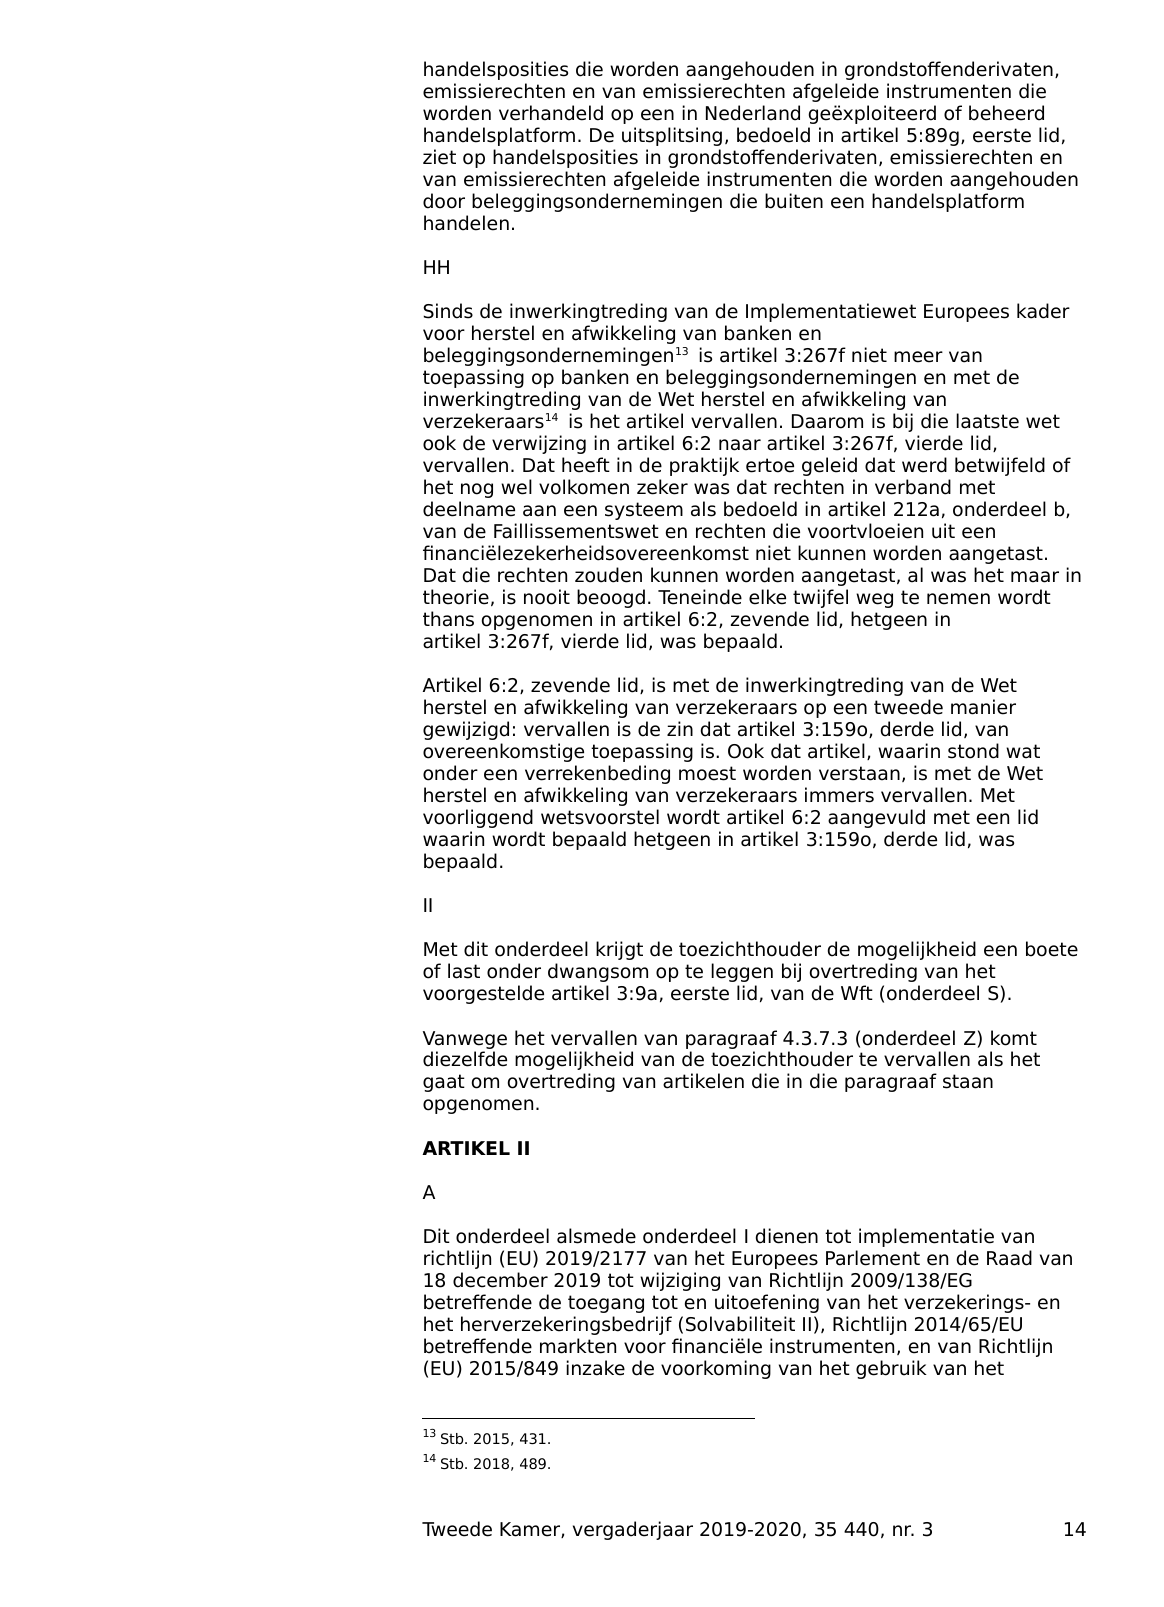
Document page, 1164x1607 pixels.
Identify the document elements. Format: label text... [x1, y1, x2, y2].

text Vanwege het vervallen van paragraaf 4.3.7.3 (onderdeel Z) komt diezelfde mogelijkheid van de toezichthouder te vervallen als het gaat om overtreding van artikelen die in die paragraaf staan opgenomen. [422, 1027, 1087, 1115]
text Stb. 2015, 431. [422, 1427, 1087, 1449]
text Dit onderdeel alsmede onderdeel I dienen tot implementatie van richtlijn (EU) 2019/2177 van het Europees Parlement en de Raad van 18 december 2019 tot wijziging van Richtlijn 2009/138/EG betreffende de toegang tot en uitoefening van het verzekerings- en het herverzekeringsbedrijf (Solvabiliteit II), Richtlijn 2014/65/EU betreffende markten voor financiële instrumenten, en van Richtlijn (EU) 2015/849 inzake de voorkoming van het gebruik van het [422, 1226, 1087, 1380]
text Artikel 6:2, zevende lid, is met de inwerkingtreding van de Wet herstel en afwikkeling van verzekeraars op een tweede manier gewijzigd: vervallen is de zin dat artikel 3:159o, derde lid, van overeenkomstige toepassing is. Ook dat artikel, waarin stond wat onder een verrekenbeding moest worden verstaan, is met de Wet herstel en afwikkeling van verzekeraars immers vervallen. Met voorliggend wetsvoorstel wordt artikel 6:2 aangevuld met een lid waarin wordt bepaald hetgeen in artikel 3:159o, derde lid, was bepaald. [422, 675, 1087, 873]
text Stb. 2018, 489. [422, 1452, 1087, 1474]
subtitle A [422, 1182, 1087, 1204]
subtitle ARTIKEL II [422, 1137, 1087, 1159]
text Met dit onderdeel krijgt de toezichthouder de mogelijkheid een boete of last onder dwangsom op te leggen bij overtreding van het voorgestelde artikel 3:9a, eerste lid, van de Wft (onderdeel S). [422, 939, 1087, 1005]
text handelsposities die worden aangehouden in grondstoffenderivaten, emissierechten en van emissierechten afgeleide instrumenten die worden verhandeld op een in Nederland geëxploiteerd of beheerd handelsplatform. De uitsplitsing, bedoeld in artikel 5:89g, eerste lid, ziet op handelsposities in grondstoffenderivaten, emissierechten en van emissierechten afgeleide instrumenten die worden aangehouden door beleggingsondernemingen die buiten een handelsplatform handelen. [422, 59, 1087, 235]
subtitle HH [422, 257, 1087, 279]
subtitle II [422, 895, 1087, 917]
text Sinds de inwerkingtreding van de Implementatiewet Europees kader voor herstel en afwikkeling van banken en beleggingsondernemingen is artikel 3:267f niet meer van toepassing op banken en beleggingsondernemingen en met de inwerkingtreding van de Wet herstel en afwikkeling van verzekeraars is het artikel vervallen. Daarom is bij die laatste wet ook de verwijzing in artikel 6:2 naar artikel 3:267f, vierde lid, vervallen. Dat heeft in de praktijk ertoe geleid dat werd betwijfeld of het nog wel volkomen zeker was dat rechten in verband met deelname aan een systeem als bedoeld in artikel 212a, onderdeel b, van de Faillissementswet en rechten die voortvloeien uit een financiëlezekerheidsovereenkomst niet kunnen worden aangetast. Dat die rechten zouden kunnen worden aangetast, al was het maar in theorie, is nooit beoogd. Teneinde elke twijfel weg te nemen wordt thans opgenomen in artikel 6:2, zevende lid, hetgeen in artikel 3:267f, vierde lid, was bepaald. [422, 301, 1087, 653]
